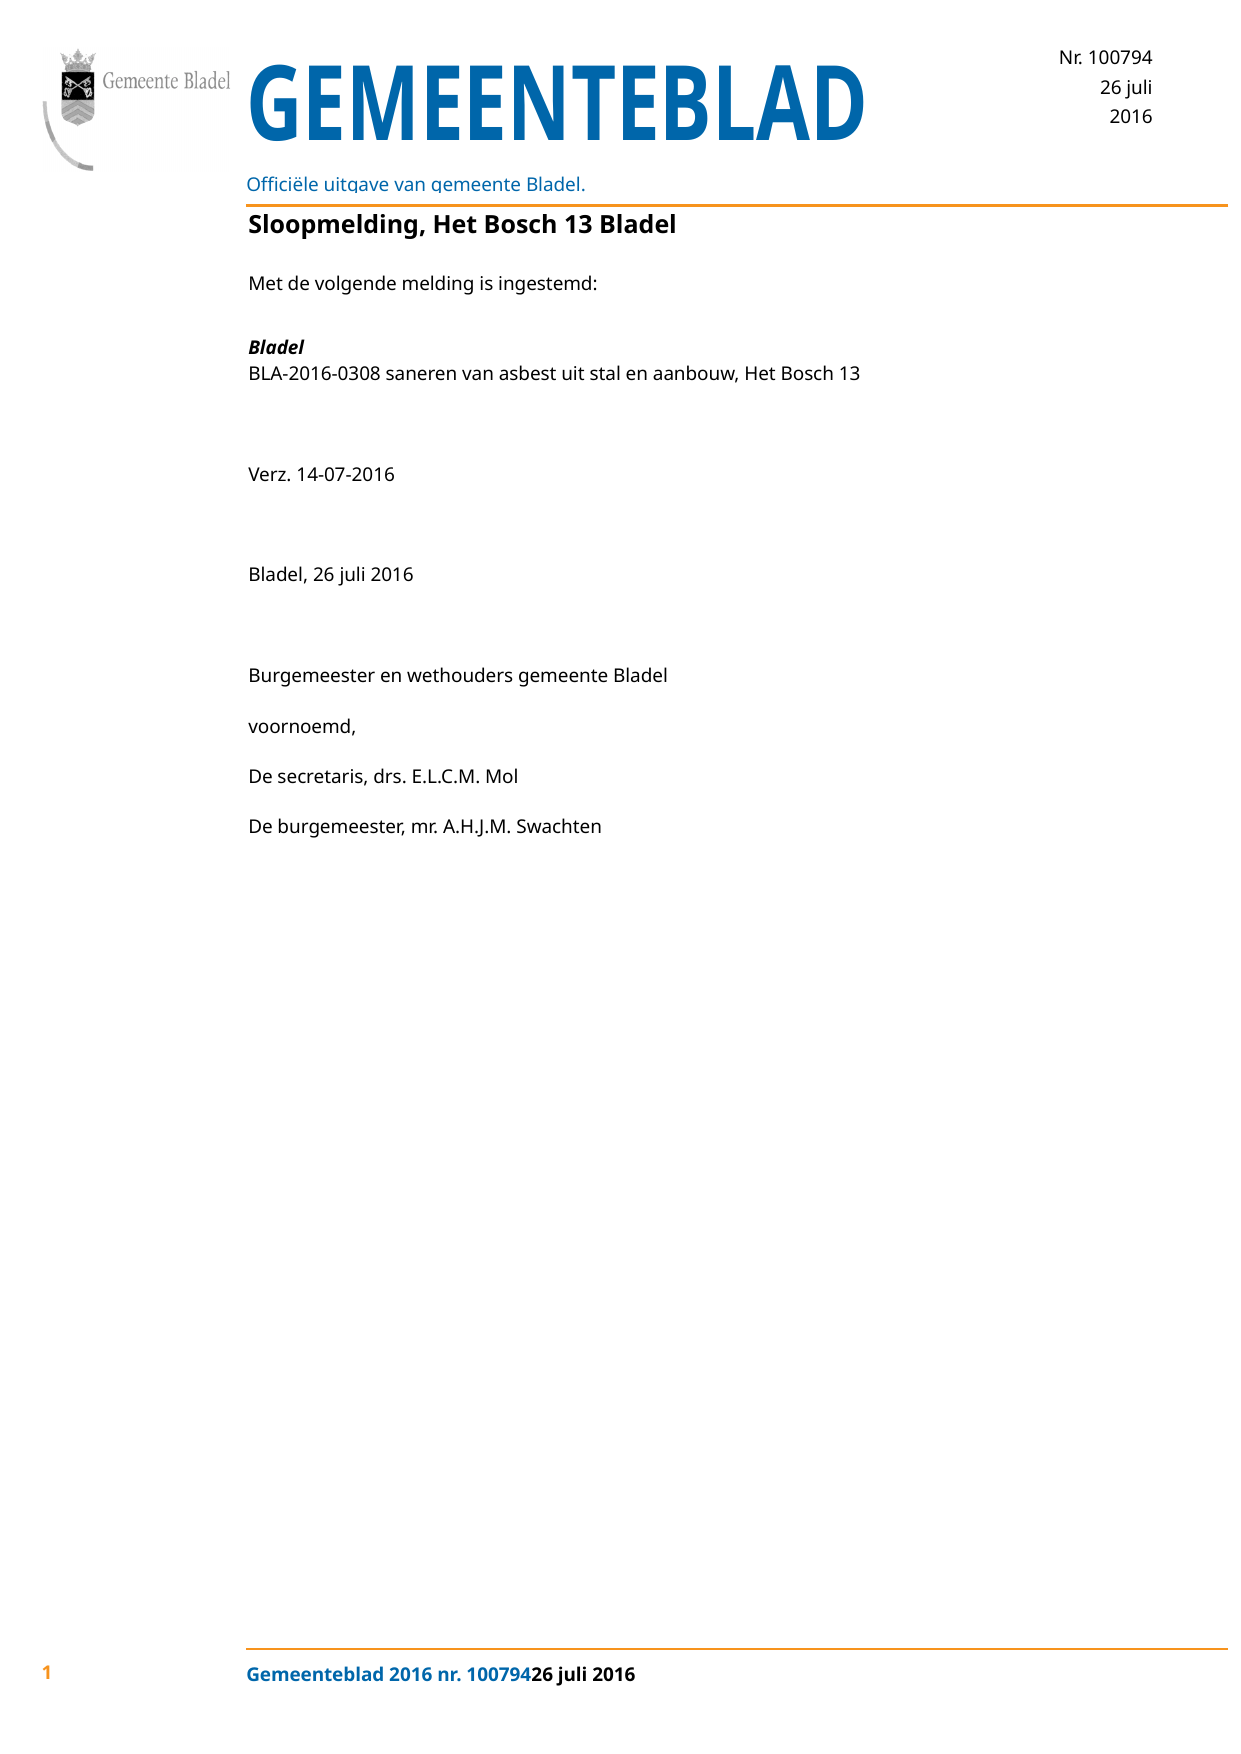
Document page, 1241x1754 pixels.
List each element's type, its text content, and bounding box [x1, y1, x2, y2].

text Sloopmelding, Het Bosch 13 Bladel [248, 207, 1152, 241]
picture [41, 47, 231, 172]
text voornoemd, [248, 713, 1152, 739]
text Burgemeester en wethouders gemeente Bladel [248, 662, 1152, 688]
text De secretaris, drs. E.L.C.M. Mol [248, 763, 1152, 789]
text Bladel, 26 juli 2016 [248, 562, 1152, 587]
text De burgemeester, mr. A.H.J.M. Swachten [248, 814, 1152, 839]
text Met de volgende melding is ingestemd: [248, 270, 1152, 296]
text BLA-2016-0308 saneren van asbest uit stal en aanbouw, Het Bosch 13 [248, 360, 1152, 386]
text Verz. 14-07-2016 [248, 461, 1152, 487]
text Bladel [248, 334, 1152, 360]
